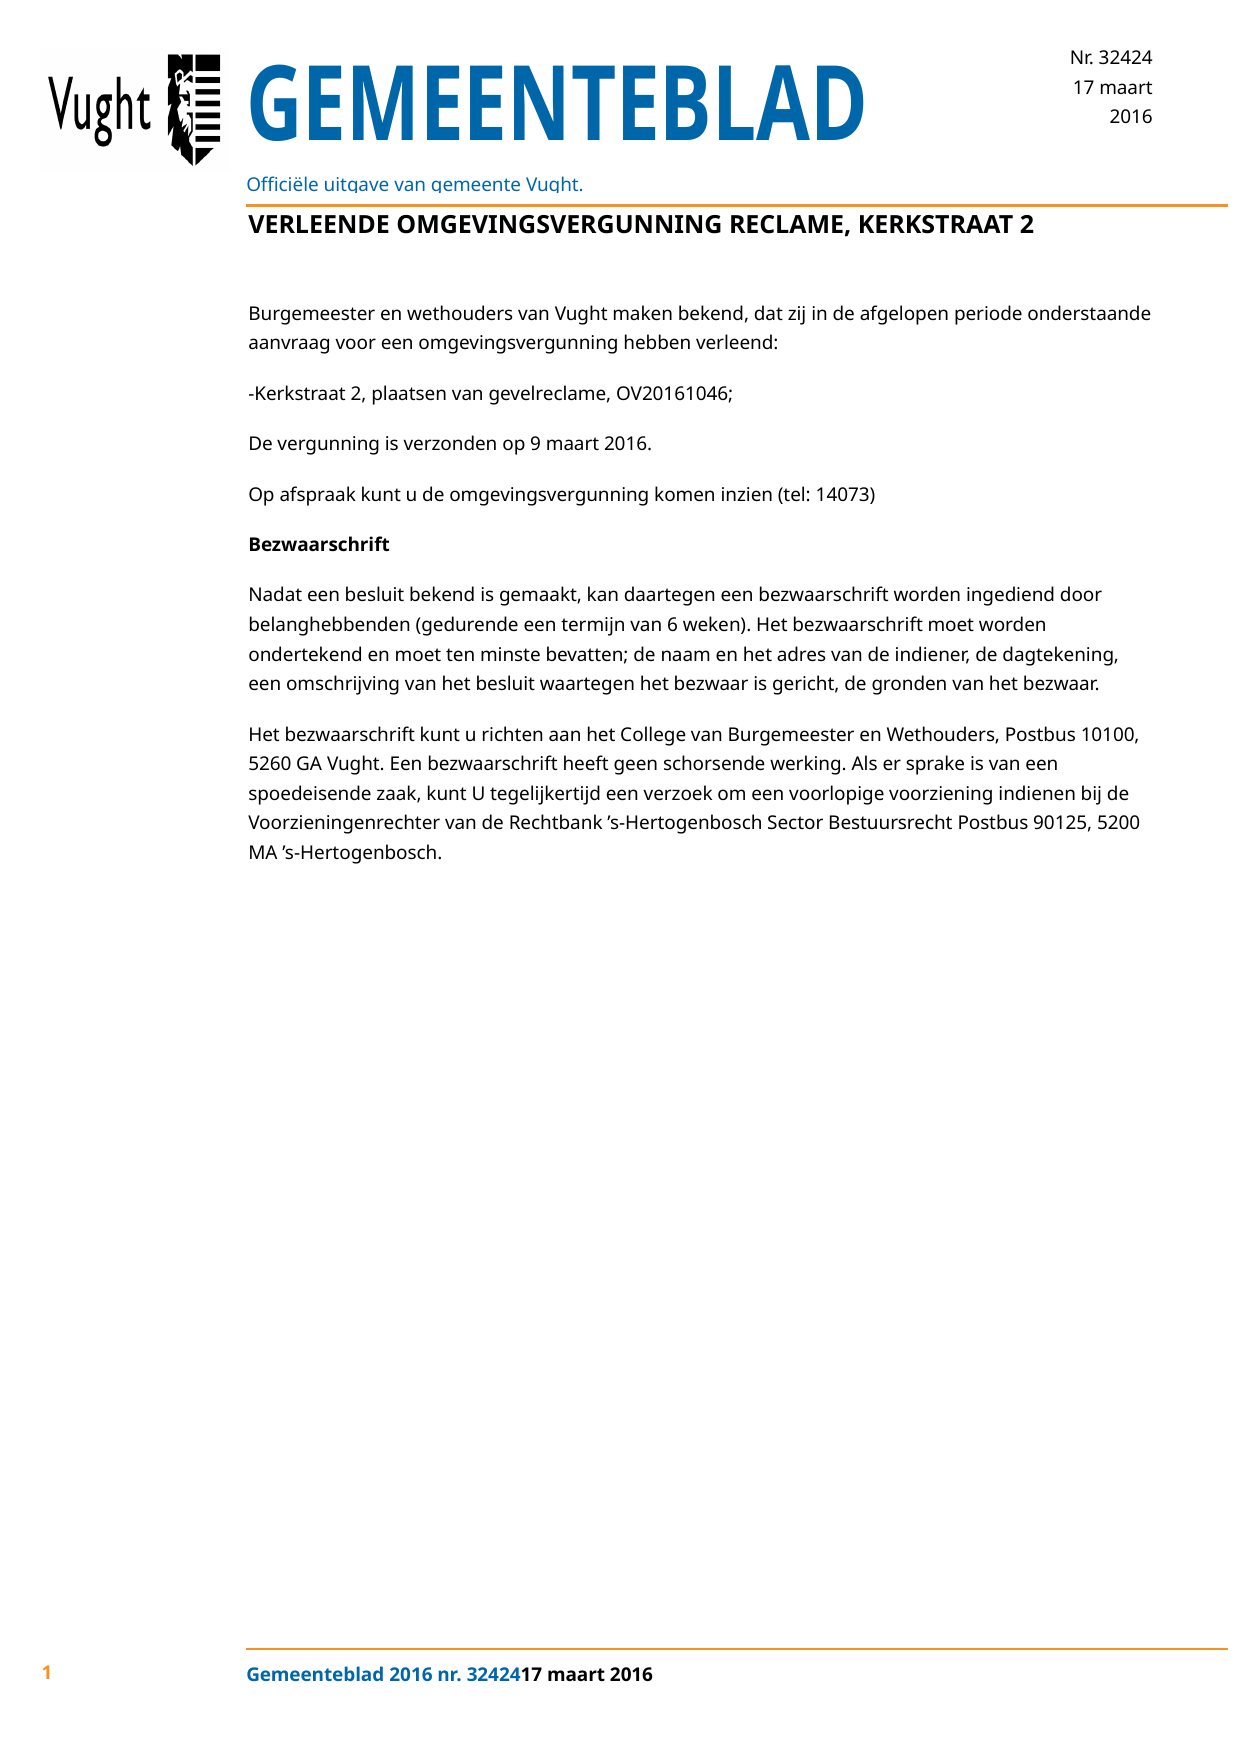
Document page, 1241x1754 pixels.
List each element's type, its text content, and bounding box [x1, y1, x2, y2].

text Nadat een besluit bekend is gemaakt, kan daartegen een bezwaarschrift worden ingediend door belanghebbenden (gedurende een termijn van 6 weken). Het bezwaarschrift moet worden ondertekend en moet ten minste bevatten; de naam en het adres van de indiener, de dagtekening, een omschrijving van het besluit waartegen het bezwaar is gericht, de gronden van het bezwaar. [248, 582, 1152, 696]
text Burgemeester en wethouders van Vught maken bekend, dat zij in de afgelopen periode onderstaande aanvraag voor een omgevingsvergunning hebben verleend: [248, 300, 1152, 355]
text VERLEENDE OMGEVINGSVERGUNNING RECLAME, KERKSTRAAT 2 [248, 207, 1152, 241]
text De vergunning is verzonden op 9 maart 2016. [248, 430, 1152, 456]
text Bezwaarschrift [248, 531, 1152, 557]
text Op afspraak kunt u de omgevingsvergunning komen inzien (tel: 14073) [248, 481, 1152, 506]
picture [41, 47, 231, 172]
text Het bezwaarschrift kunt u richten aan het College van Burgemeester en Wethouders, Postbus 10100, 5260 GA Vught. Een bezwaarschrift heeft geen schorsende werking. Als er sprake is van een spoedeisende zaak, kunt U tegelijkertijd een verzoek om een voorlopige voorziening indienen bij de Voorzieningenrechter van de Rechtbank ’s-Hertogenbosch Sector Bestuursrecht Postbus 90125, 5200 MA ’s-Hertogenbosch. [248, 721, 1152, 865]
text -Kerkstraat 2, plaatsen van gevelreclame, OV20161046; [248, 380, 1152, 406]
